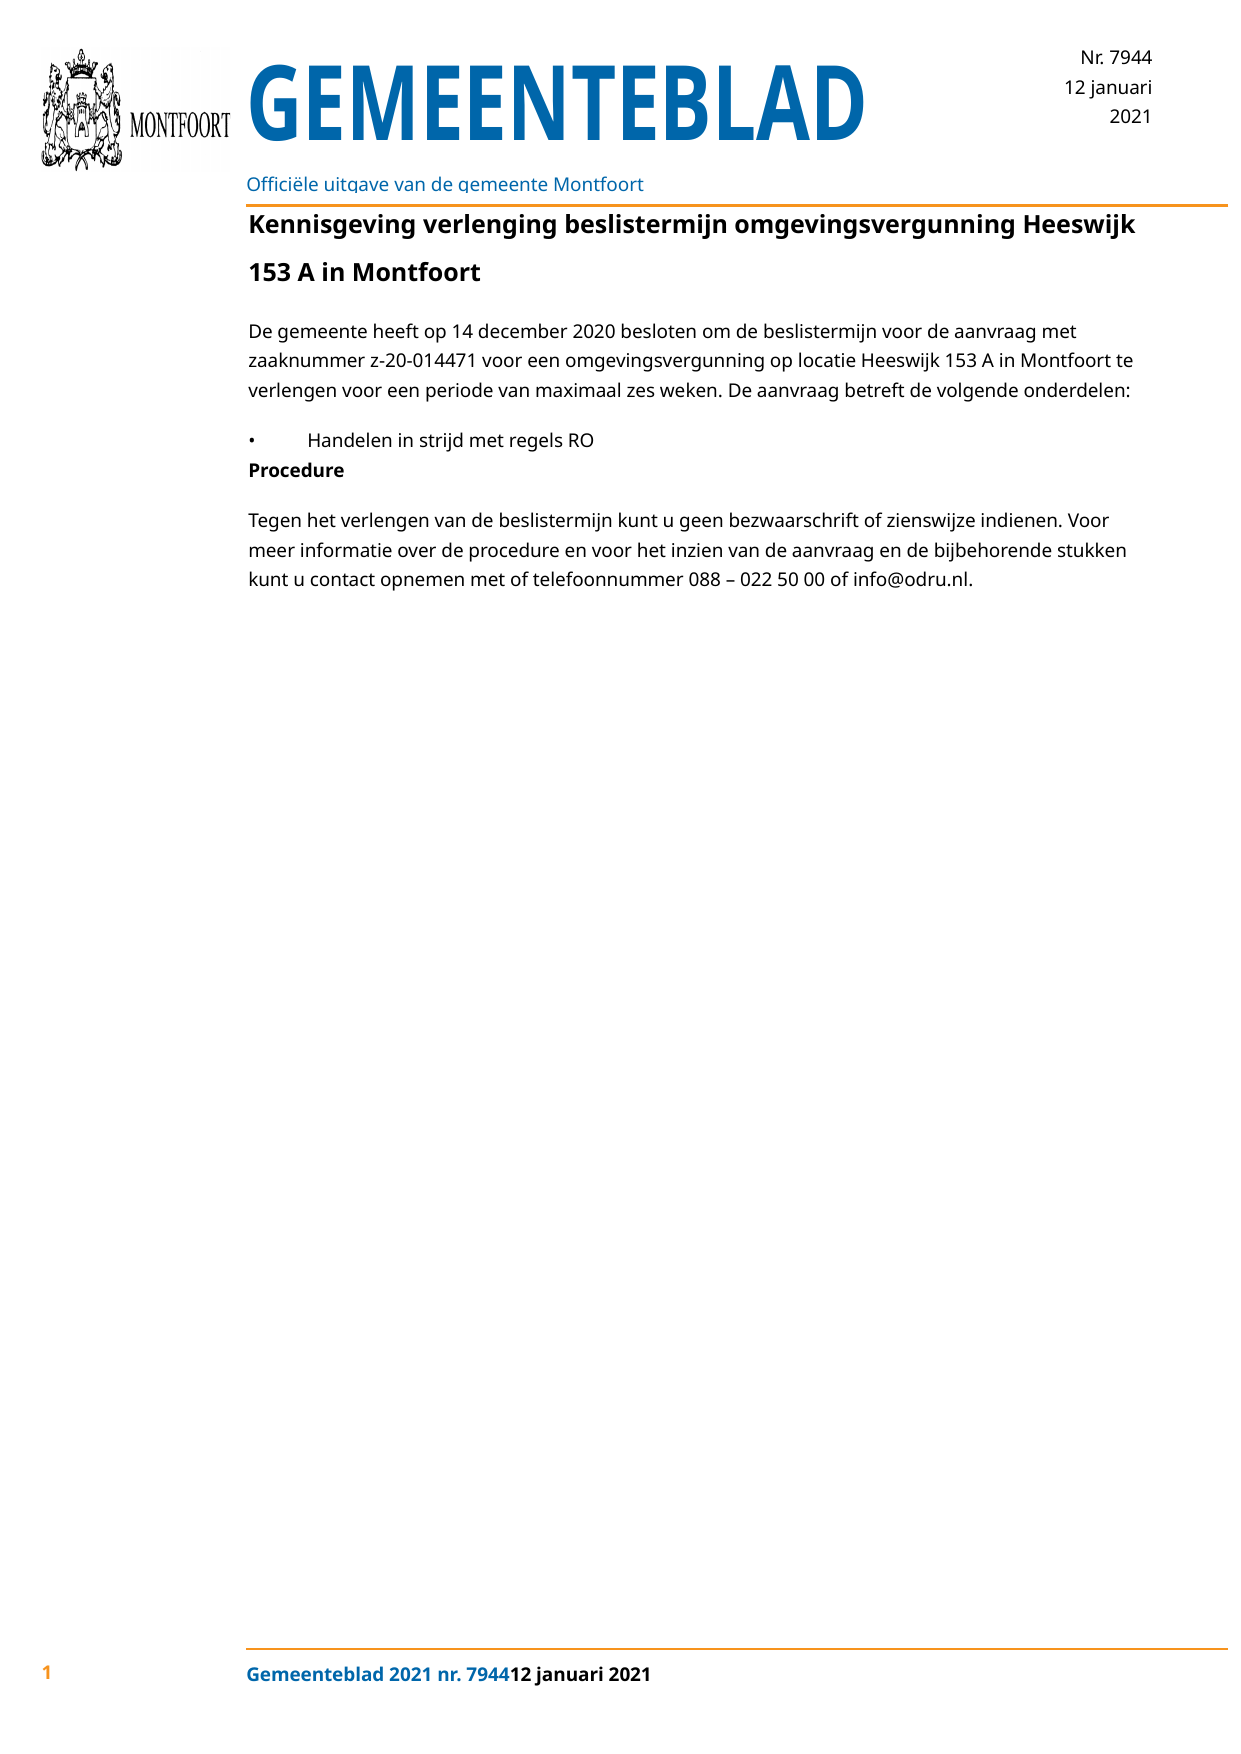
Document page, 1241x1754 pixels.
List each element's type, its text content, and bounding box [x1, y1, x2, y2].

text Tegen het verlengen van de beslistermijn kunt u geen bezwaarschrift of zienswijze indienen. Voor meer informatie over de procedure en voor het inzien van de aanvraag en de bijbehorende stukken kunt u contact opnemen met of telefoonnummer 088 – 022 50 00 of info@odru.nl. [248, 507, 1152, 592]
text Procedure [248, 457, 1152, 483]
list Handelen in strijd met regels RO [248, 427, 1152, 453]
picture [41, 47, 231, 172]
text De gemeente heeft op 14 december 2020 besloten om de beslistermijn voor de aanvraag met zaaknummer z-20-014471 voor een omgevingsvergunning op locatie Heeswijk 153 A in Montfoort te verlengen voor een periode van maximaal zes weken. De aanvraag betreft de volgende onderdelen: [248, 318, 1152, 403]
text Kennisgeving verlenging beslistermijn omgevingsvergunning Heeswijk 153 A in Montfoort [248, 207, 1152, 288]
